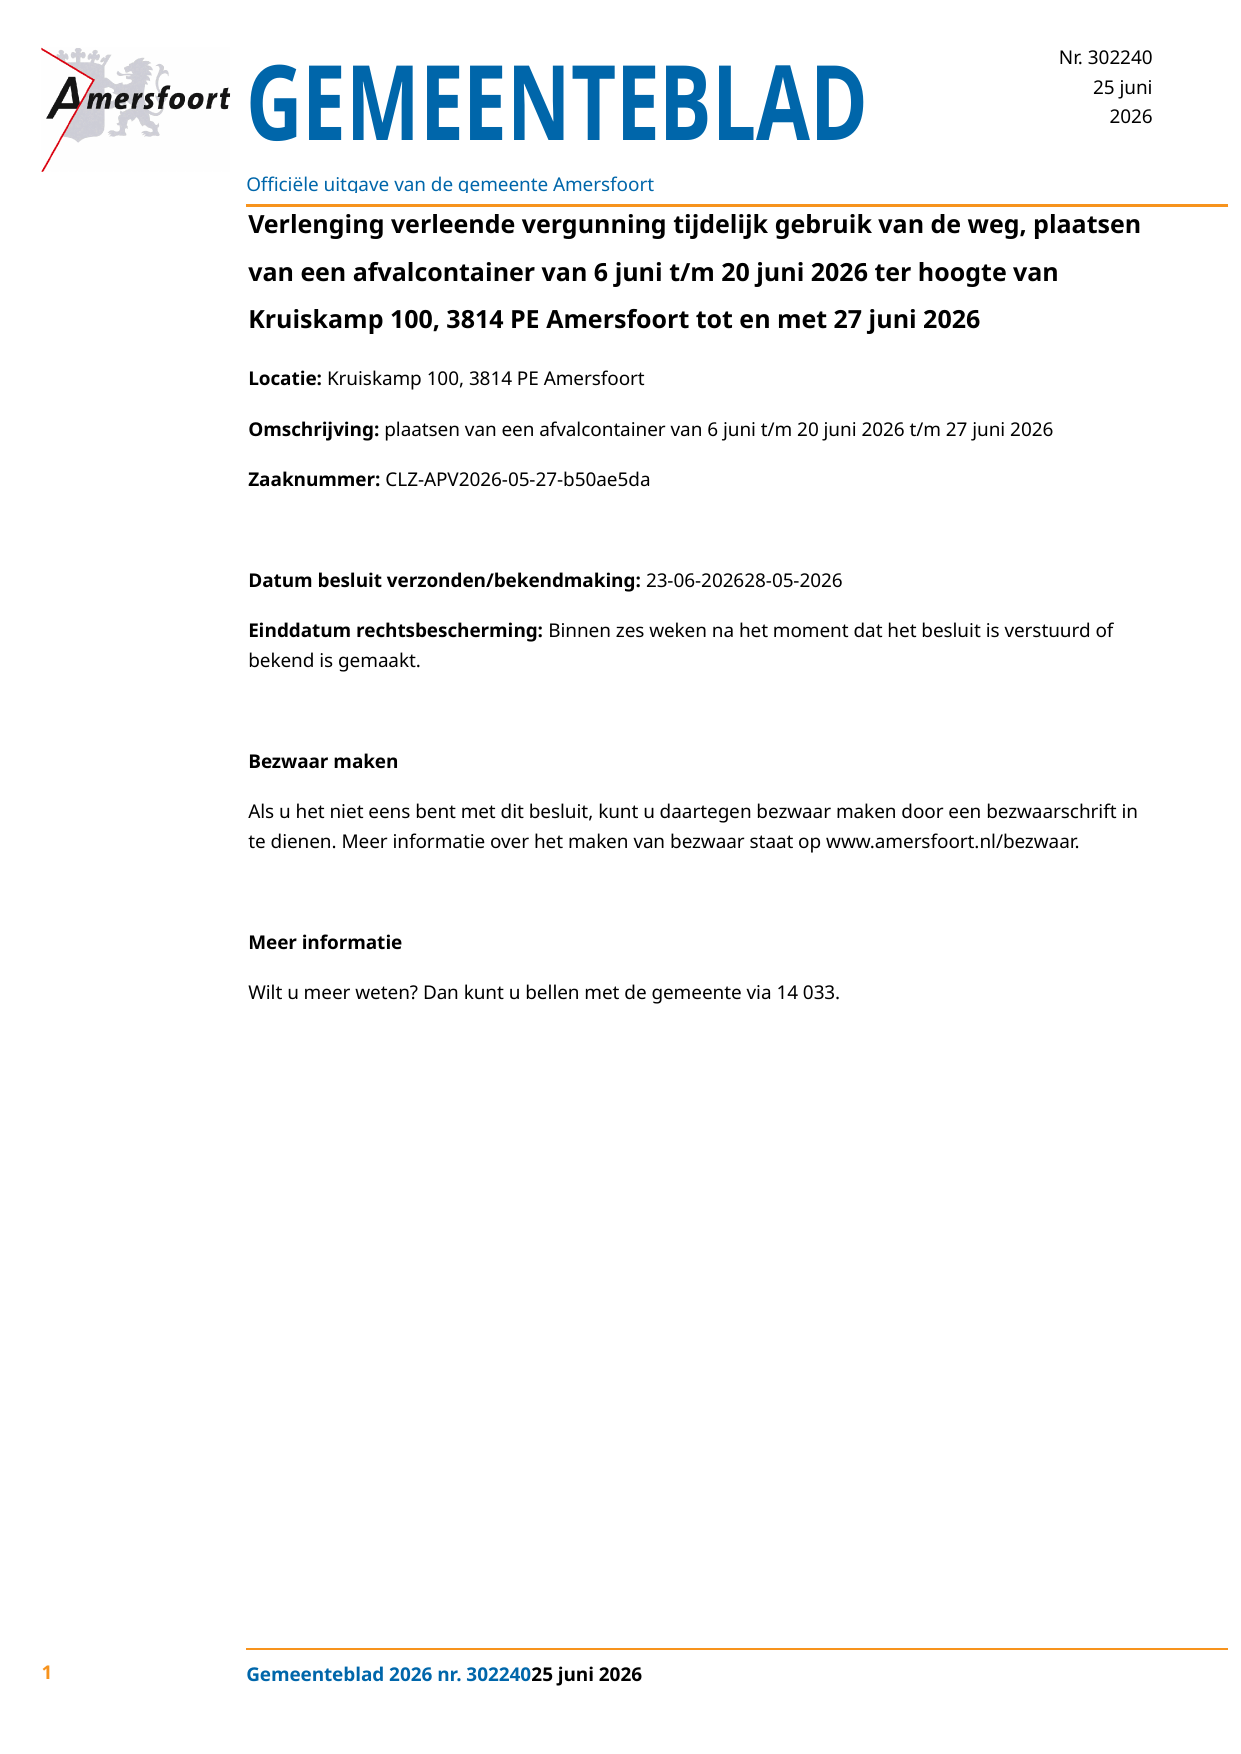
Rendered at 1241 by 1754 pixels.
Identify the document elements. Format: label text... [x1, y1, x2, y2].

text Omschrijving: plaatsen van een afvalcontainer van 6 juni t/m 20 juni 2026 t/m 27 juni 2026 [248, 416, 1152, 442]
text Datum besluit verzonden/bekendmaking: 23-06-202628-05-2026 [248, 567, 1152, 593]
text Verlenging verleende vergunning tijdelijk gebruik van de weg, plaatsen van een afvalcontainer van 6 juni t/m 20 juni 2026 ter hoogte van Kruiskamp 100, 3814 PE Amersfoort tot en met 27 juni 2026 [248, 207, 1152, 336]
text Zaaknummer: CLZ-APV2026-05-27-b50ae5da [248, 466, 1152, 492]
text Als u het niet eens bent met dit besluit, kunt u daartegen bezwaar maken door een bezwaarschrift in te dienen. Meer informatie over het maken van bezwaar staat op www.amersfoort.nl/bezwaar. [248, 798, 1152, 854]
text Wilt u meer weten? Dan kunt u bellen met de gemeente via 14 033. [248, 979, 1152, 1005]
text Einddatum rechtsbescherming: Binnen zes weken na het moment dat het besluit is verstuurd of bekend is gemaakt. [248, 618, 1152, 673]
text Bezwaar maken [248, 748, 1152, 774]
text Locatie: Kruiskamp 100, 3814 PE Amersfoort [248, 366, 1152, 391]
picture [41, 47, 231, 172]
text Meer informatie [248, 929, 1152, 954]
